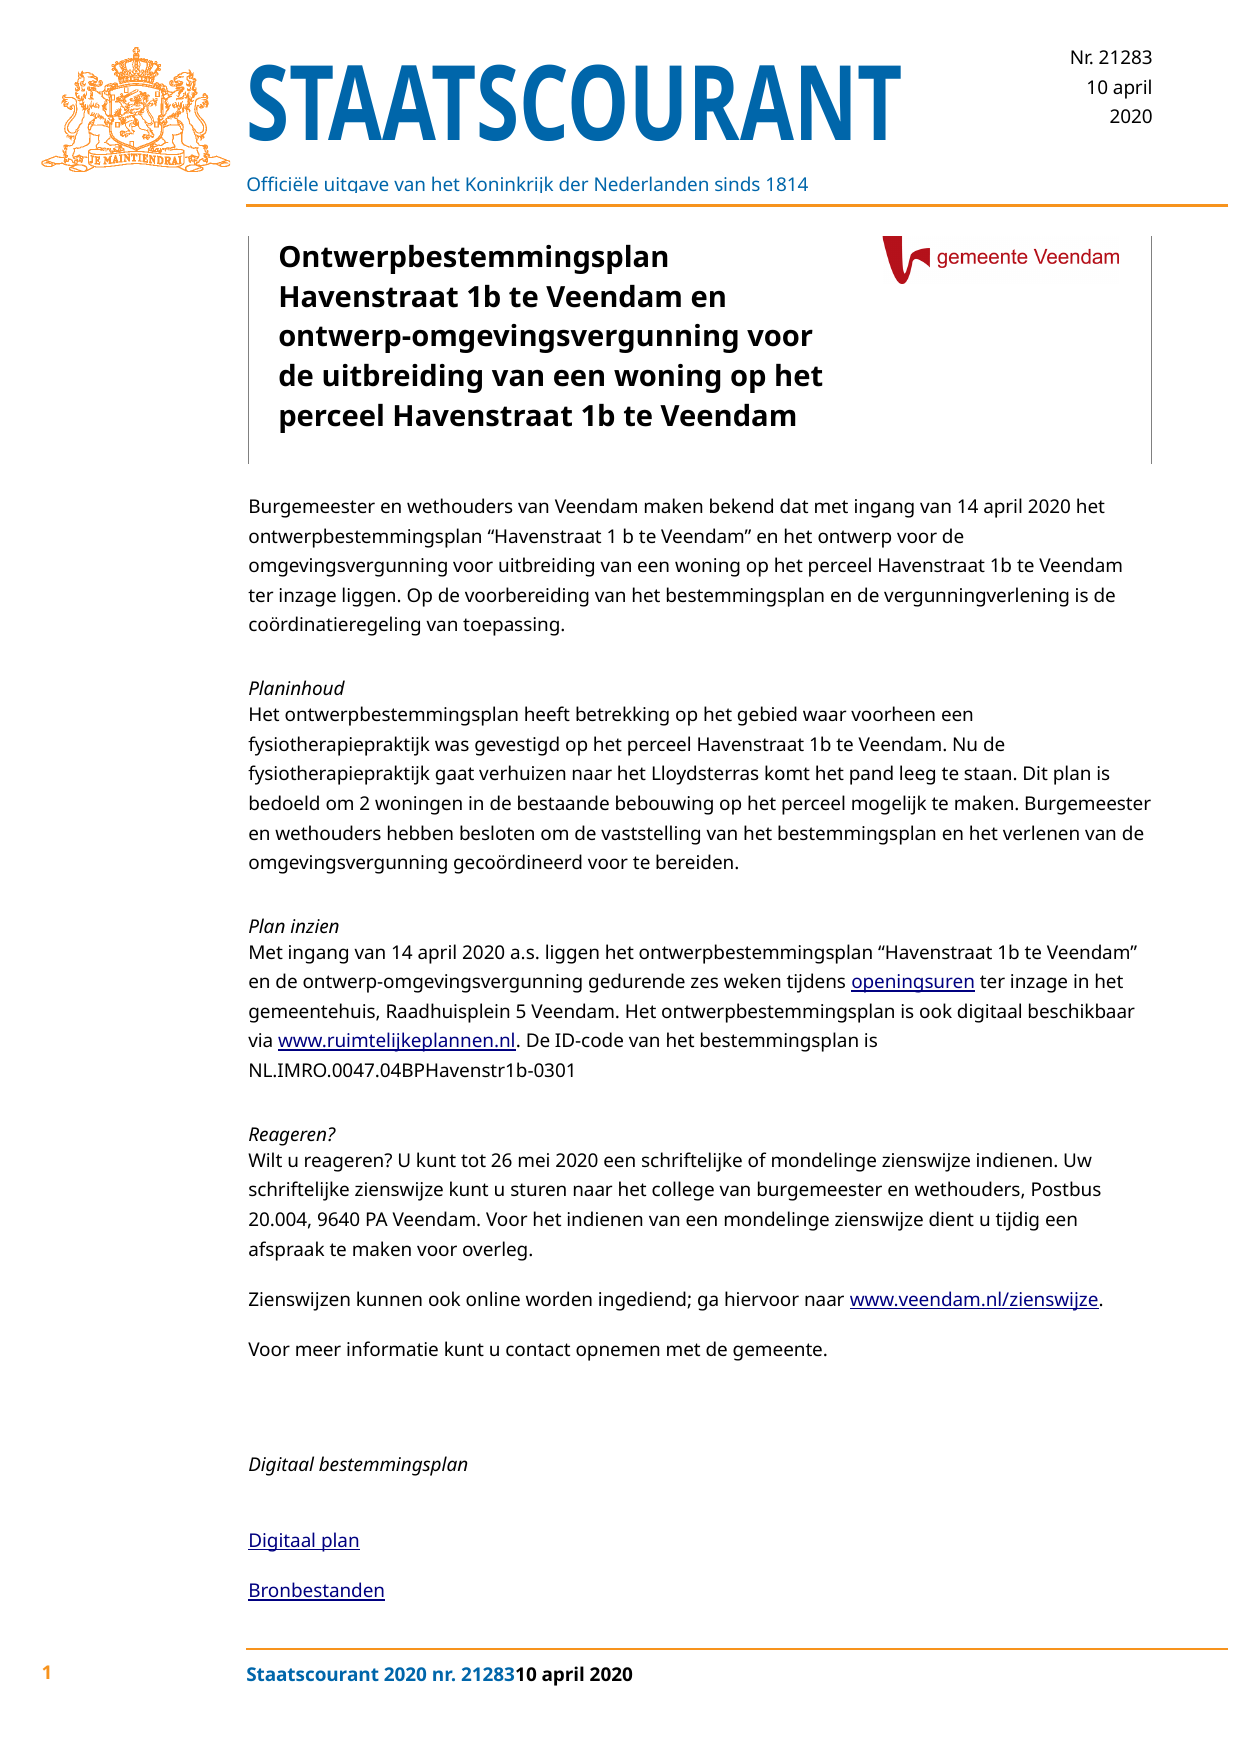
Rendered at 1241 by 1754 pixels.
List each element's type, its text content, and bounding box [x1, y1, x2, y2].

text Planinhoud [248, 676, 1152, 701]
text Het ontwerpbestemmingsplan heeft betrekking op het gebied waar voorheen een fysiotherapiepraktijk was gevestigd op het perceel Havenstraat 1b te Veendam. Nu de fysiotherapiepraktijk gaat verhuizen naar het Lloydsterras komt het pand leeg te staan. Dit plan is bedoeld om 2 woningen in de bestaande bebouwing op het perceel mogelijk te maken. Burgemeester en wethouders hebben besloten om de vaststelling van het bestemmingsplan en het verlenen van de omgevingsvergunning gecoördineerd voor te bereiden. [248, 701, 1152, 875]
text Wilt u reageren? U kunt tot 26 mei 2020 een schriftelijke of mondelinge zienswijze indienen. Uw schriftelijke zienswijze kunt u sturen naar het college van burgemeester en wethouders, Postbus 20.004, 9640 PA Veendam. Voor het indienen van een mondelinge zienswijze dient u tijdig een afspraak te maken voor overleg. [248, 1147, 1152, 1261]
text Burgemeester en wethouders van Veendam maken bekend dat met ingang van 14 april 2020 het ontwerpbestemmingsplan “Havenstraat 1 b te Veendam” en het ontwerp voor de omgevingsvergunning voor uitbreiding van een woning op het perceel Havenstraat 1b te Veendam ter inzage liggen. Op de voorbereiding van het bestemmingsplan en de vergunningverlening is de coördinatieregeling van toepassing. [248, 493, 1152, 637]
text Reageren? [248, 1121, 1152, 1147]
text Digitaal plan [248, 1527, 1152, 1553]
picture [41, 47, 231, 172]
text Plan inzien [248, 913, 1152, 939]
text Zienswijzen kunnen ook online worden ingediend; ga hiervoor naar www.veendam.nl/zienswijze. [248, 1286, 1152, 1312]
text Bronbestanden [248, 1577, 1152, 1603]
picture [882, 236, 1119, 284]
table_header [850, 236, 1151, 464]
table_header Ontwerpbestemmingsplan Havenstraat 1b te Veendam en ontwerp-omgevingsvergunning voor de uitbreiding van een woning op het perceel Havenstraat 1b te Veendam [249, 236, 850, 464]
text Digitaal bestemmingsplan [248, 1451, 1152, 1477]
text Met ingang van 14 april 2020 a.s. liggen het ontwerpbestemmingsplan “Havenstraat 1b te Veendam” en de ontwerp-omgevingsvergunning gedurende zes weken tijdens openingsuren ter inzage in het gemeentehuis, Raadhuisplein 5 Veendam. Het ontwerpbestemmingsplan is ook digitaal beschikbaar via www.ruimtelijkeplannen.nl. De ID-code van het bestemmingsplan is NL.IMRO.0047.04BPHavenstr1b-0301 [248, 939, 1152, 1083]
text Voor meer informatie kunt u contact opnemen met de gemeente. [248, 1337, 1152, 1362]
